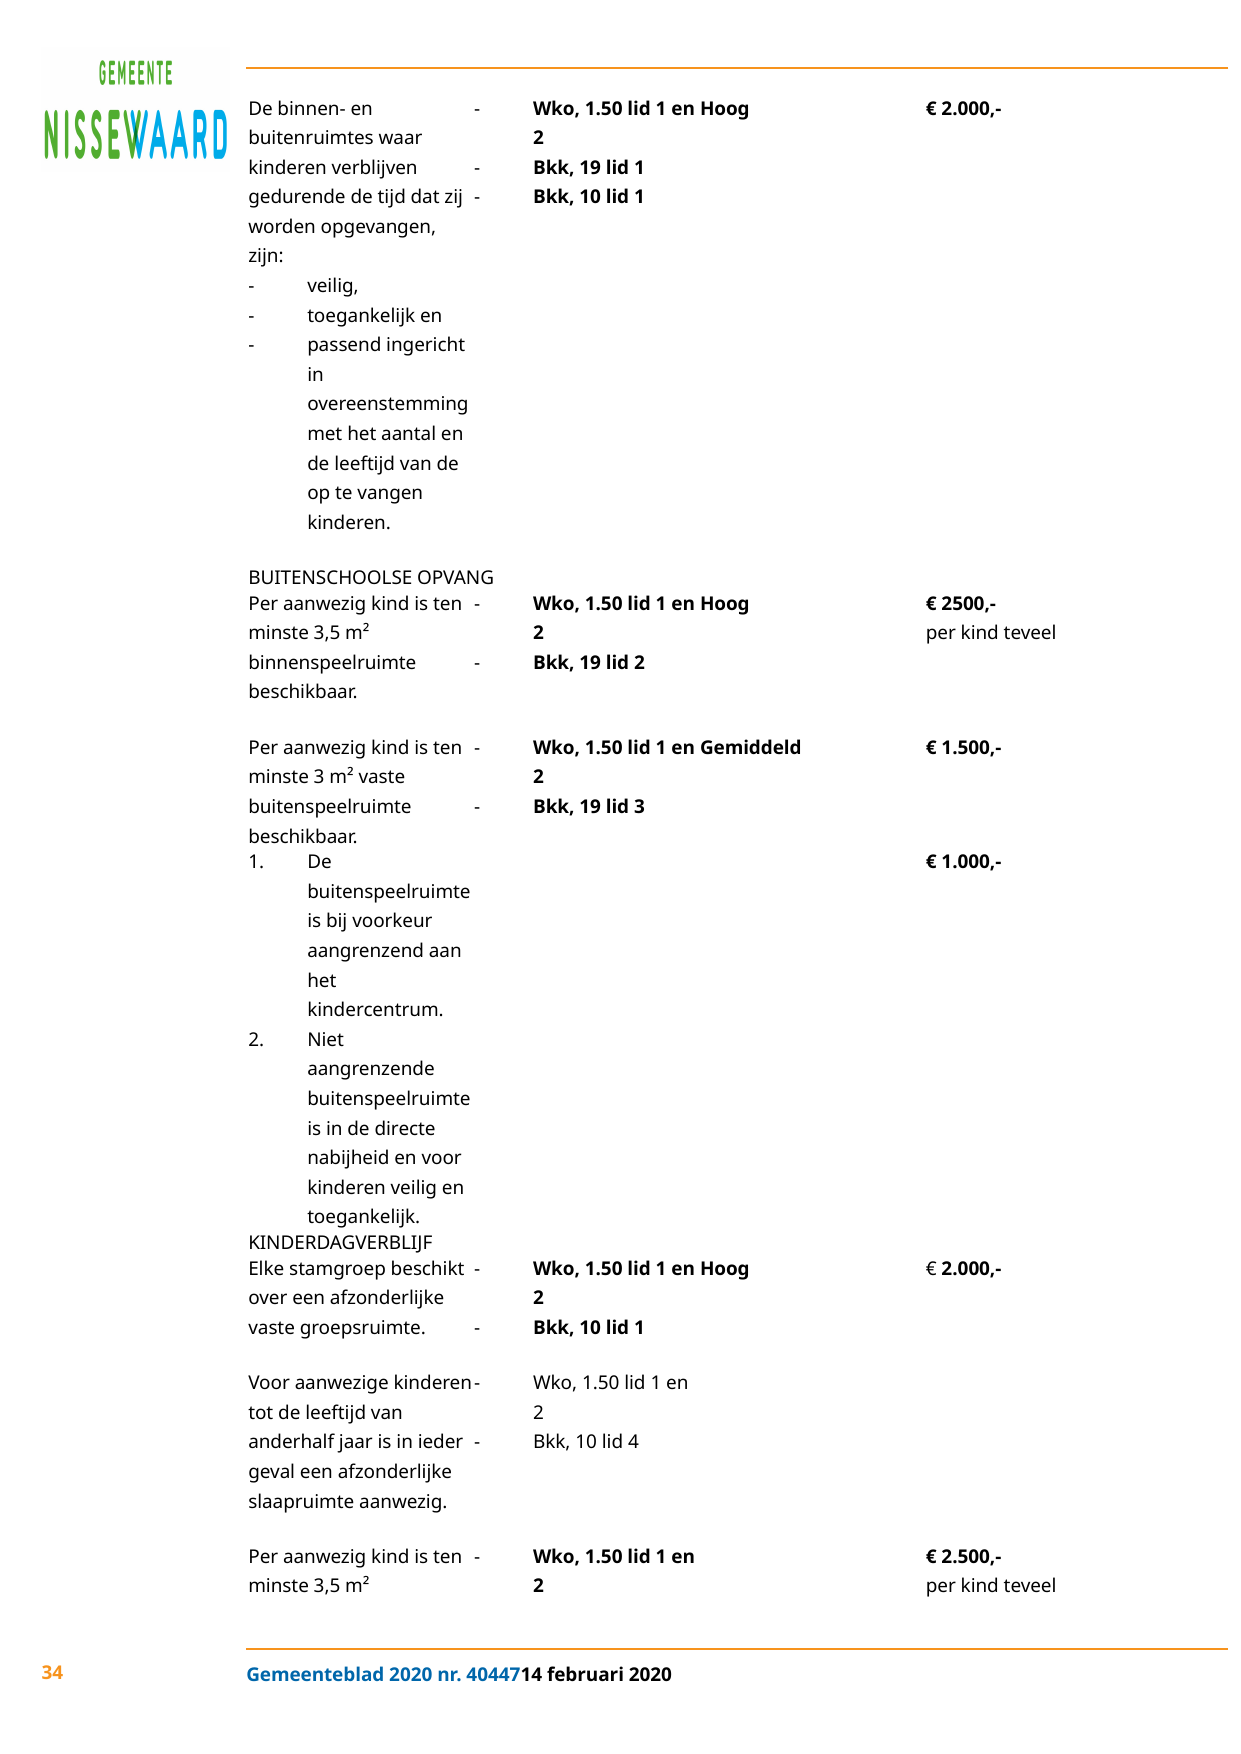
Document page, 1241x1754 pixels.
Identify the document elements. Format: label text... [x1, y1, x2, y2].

table_cell Per aanwezig kind is ten minste 3 m² vaste buitenspeelruimte beschikbaar. [248, 734, 474, 848]
table_cell Wko, 1.50 lid 1 en 2 Bkk, 10 lid 1 [474, 1255, 700, 1369]
table_cell Hoog [700, 590, 926, 734]
table_cell Gemiddeld [700, 734, 926, 1229]
table_cell € 1.000,- [926, 849, 1152, 1229]
table_cell Wko, 1.50 lid 1 en 2 Bkk, 19 lid 2 [474, 590, 700, 734]
table_cell € 1.500,- [926, 734, 1152, 848]
table_cell Wko, 1.50 lid 1 en 2 Bkk, 19 lid 3 [474, 734, 700, 1229]
table_cell BUITENSCHOOLSE OPVANG [248, 564, 1152, 590]
table_cell Per aanwezig kind is ten minste 3,5 m² [248, 1543, 474, 1598]
table_cell Per aanwezig kind is ten minste 3,5 m² binnenspeelruimte beschikbaar. [248, 590, 474, 734]
table_cell € 2.000,- [926, 95, 1152, 564]
table_cell € 2.500,- per kind teveel [926, 1543, 1152, 1598]
picture [41, 47, 231, 172]
table_cell Elke stamgroep beschikt over een afzonderlijke vaste groepsruimte. [248, 1255, 474, 1369]
table_cell Hoog [700, 95, 926, 564]
table_cell € 2500,- per kind teveel [926, 590, 1152, 734]
table_cell KINDERDAGVERBLIJF [248, 1229, 1152, 1255]
table_cell Wko, 1.50 lid 1 en 2 Bkk, 10 lid 4 [474, 1370, 700, 1543]
table_cell Wko, 1.50 lid 1 en 2 [474, 1543, 700, 1598]
table_cell De binnen- en buitenruimtes waar kinderen verblijven gedurende de tijd dat zij worden opgevangen, zijn: veilig, toegankelijk en passend ingericht in overeenstemming met het aantal en de leeftijd van de op te vangen kinderen. [248, 95, 474, 564]
table_cell Hoog [700, 1255, 926, 1598]
table_cell € 2.000,- [926, 1255, 1152, 1543]
table_cell Voor aanwezige kinderen tot de leeftijd van anderhalf jaar is in ieder geval een afzonderlijke slaapruimte aanwezig. [248, 1370, 474, 1543]
table_cell Wko, 1.50 lid 1 en 2 Bkk, 19 lid 1 Bkk, 10 lid 1 [474, 95, 700, 564]
table_cell De buitenspeelruimte is bij voorkeur aangrenzend aan het kindercentrum. Niet aangrenzende buitenspeelruimte is in de directe nabijheid en voor kinderen veilig en toegankelijk. [248, 849, 474, 1229]
